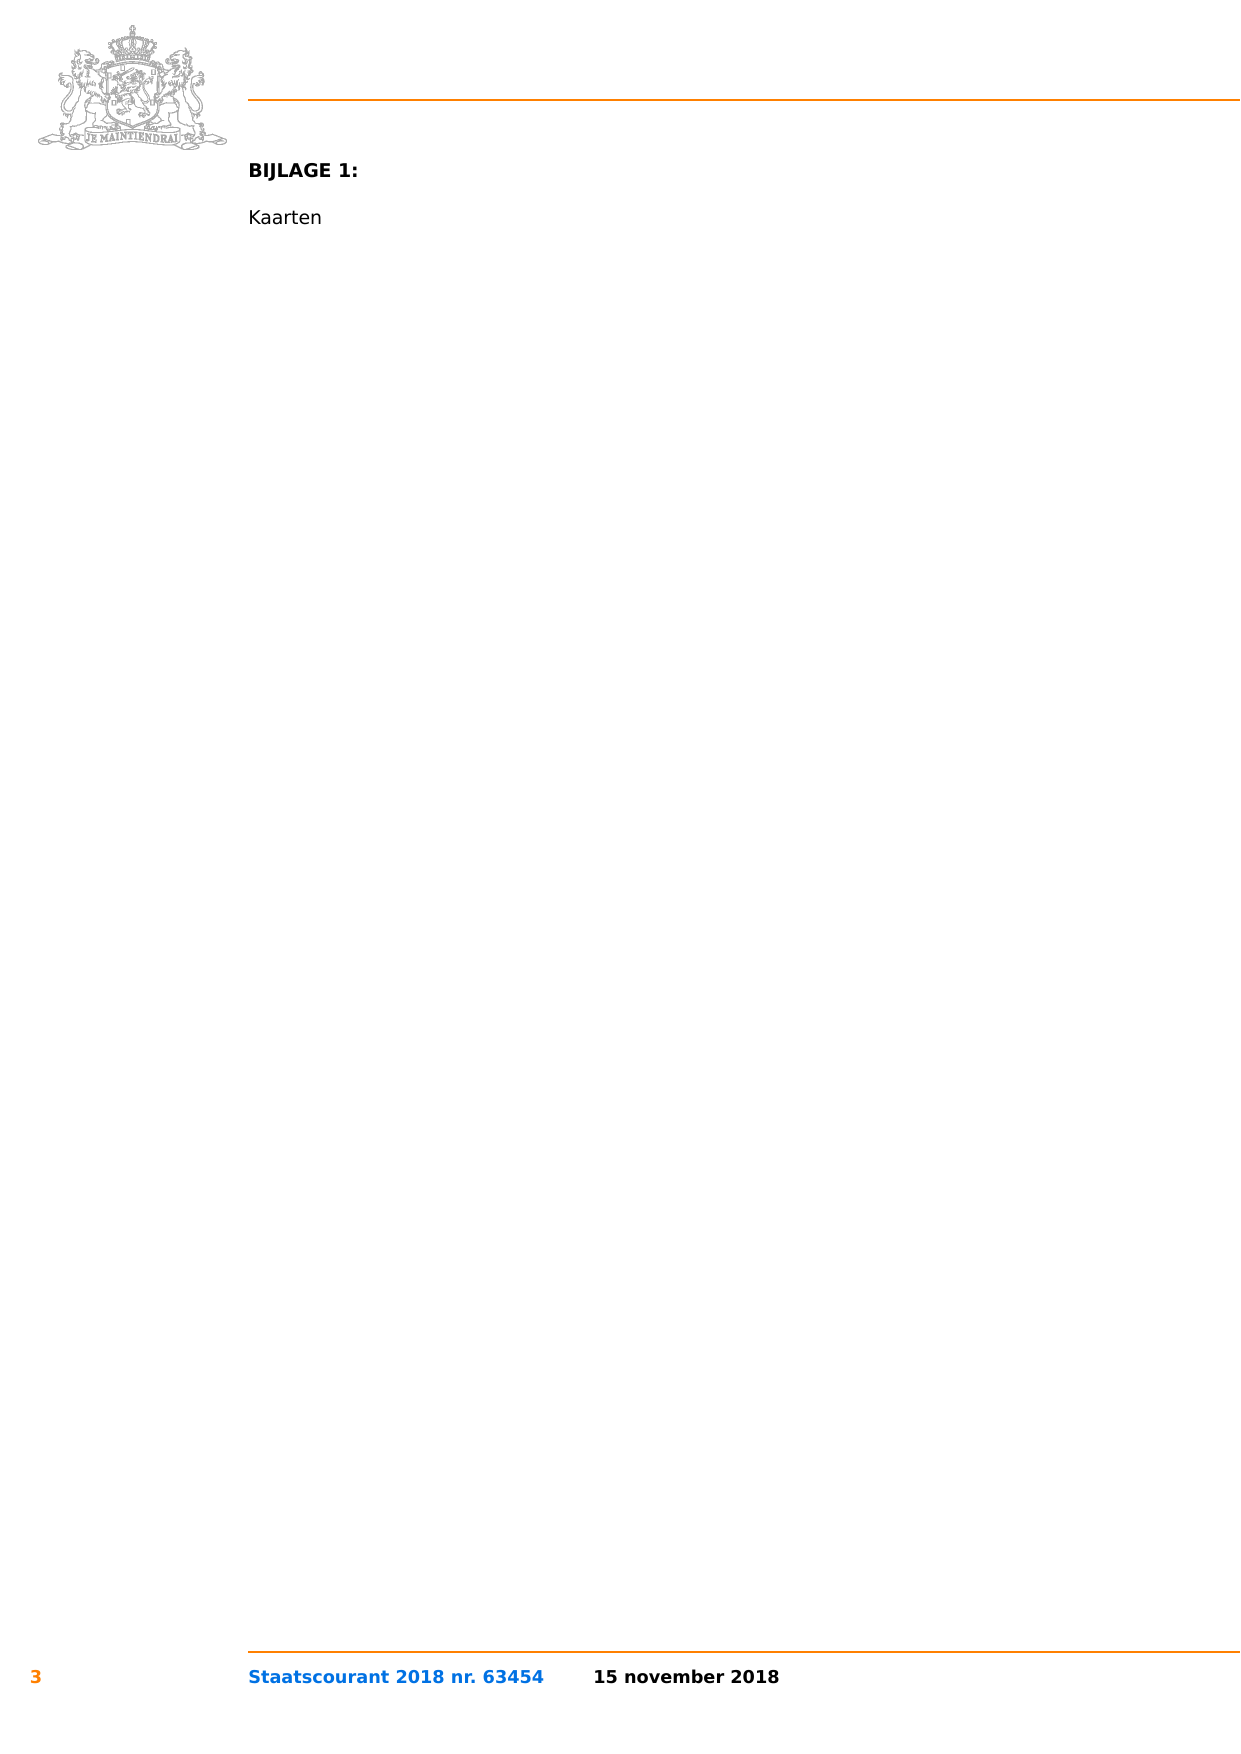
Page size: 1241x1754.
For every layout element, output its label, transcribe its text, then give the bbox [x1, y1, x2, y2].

text Kaarten [248, 207, 1163, 229]
subtitle BIJLAGE 1: [248, 160, 1163, 182]
picture [38, 25, 227, 150]
